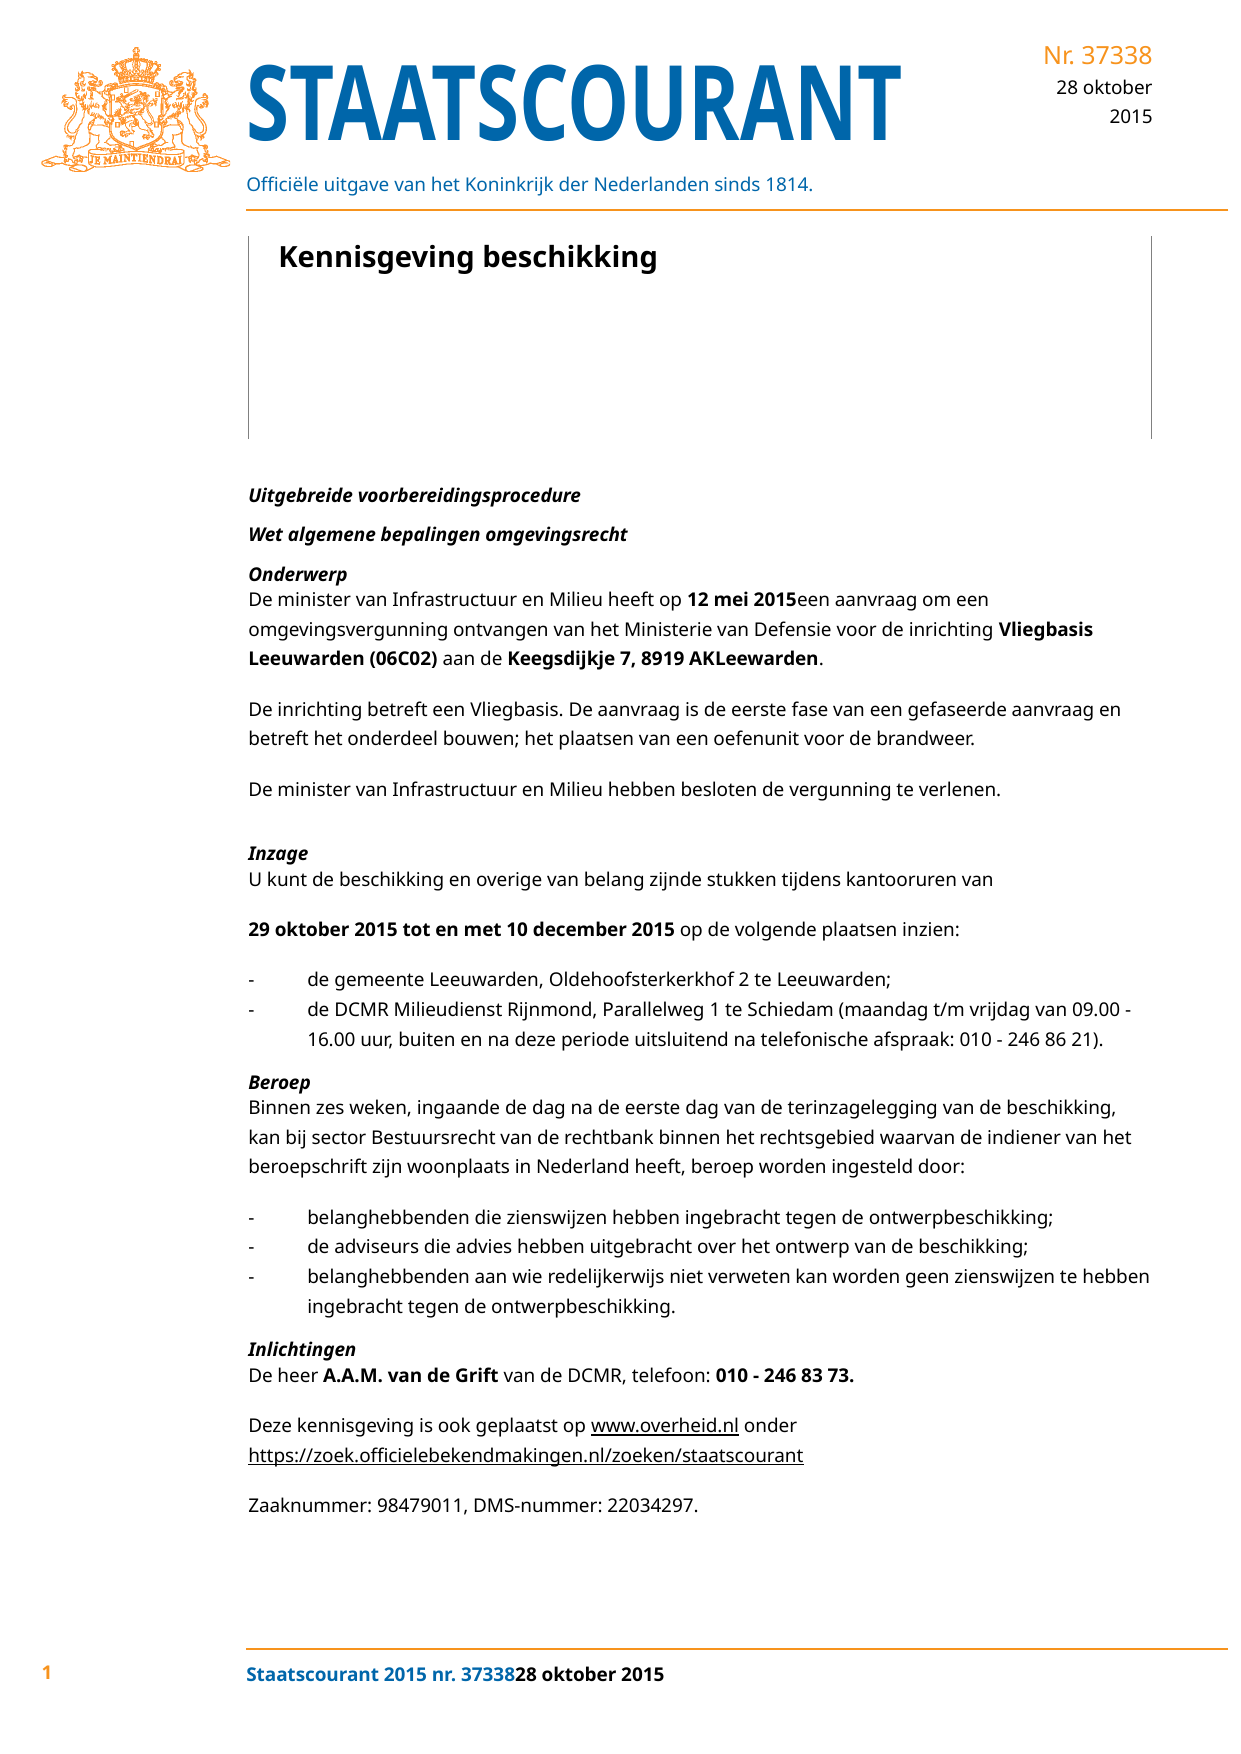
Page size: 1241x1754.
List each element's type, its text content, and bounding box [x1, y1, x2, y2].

table_header [1090, 236, 1151, 413]
text De minister van Infrastructuur en Milieu heeft op 12 mei 2015een aanvraag om een omgevingsvergunning ontvangen van het Ministerie van Defensie voor de inrichting Vliegbasis Leeuwarden (06C02) aan de Keegsdijkje 7, 8919 AKLeewarden. [248, 586, 1152, 671]
picture [41, 47, 231, 172]
list belanghebbenden aan wie redelijkerwijs niet verweten kan worden geen zienswijzen te hebben ingebracht tegen de ontwerpbeschikking. [248, 1263, 1152, 1319]
text De inrichting betreft een Vliegbasis. De aanvraag is de eerste fase van een gefaseerde aanvraag en betreft het onderdeel bouwen; het plaatsen van een oefenunit voor de brandweer. [248, 696, 1152, 751]
table_header Kennisgeving beschikking [249, 236, 850, 439]
text Wet algemene bepalingen omgevingsrecht [248, 521, 1152, 547]
text U kunt de beschikking en overige van belang zijnde stukken tijdens kantooruren van [248, 866, 1152, 891]
text Inlichtingen [248, 1336, 1152, 1362]
text Onderwerp [248, 561, 1152, 586]
text Zaaknummer: 98479011, DMS-nummer: 22034297. [248, 1492, 1152, 1518]
list de adviseurs die advies hebben uitgebracht over het ontwerp van de beschikking; [248, 1234, 1152, 1259]
list de gemeente Leeuwarden, Oldehoofsterkerkhof 2 te Leeuwarden; [248, 967, 1152, 992]
text Binnen zes weken, ingaande de dag na de eerste dag van de terinzagelegging van de beschikking, kan bij sector Bestuursrecht van de rechtbank binnen het rechtsgebied waarvan de indiener van het beroepschrift zijn woonplaats in Nederland heeft, beroep worden ingesteld door: [248, 1094, 1152, 1179]
table_header [850, 236, 912, 413]
text 29 oktober 2015 tot en met 10 december 2015 op de volgende plaatsen inzien: [248, 916, 1152, 942]
text De minister van Infrastructuur en Milieu hebben besloten de vergunning te verlenen. [248, 776, 1152, 802]
text Uitgebreide voorbereidingsprocedure [248, 482, 1152, 508]
list belanghebbenden die zienswijzen hebben ingebracht tegen de ontwerpbeschikking; [248, 1204, 1152, 1230]
picture [912, 236, 1090, 414]
text De heer A.A.M. van de Grift van de DCMR, telefoon: 010 - 246 83 73. [248, 1362, 1152, 1387]
list de DCMR Milieudienst Rijnmond, Parallelweg 1 te Schiedam (maandag t/m vrijdag van 09.00 - 16.00 uur, buiten en na deze periode uitsluitend na telefonische afspraak: 010 - 246 86 21). [248, 996, 1152, 1051]
text Beroep [248, 1069, 1152, 1094]
text Deze kennisgeving is ook geplaatst op www.overheid.nl onder https://zoek.officielebekendmakingen.nl/zoeken/staatscourant [248, 1412, 1152, 1467]
text Inzage [248, 840, 1152, 866]
table_header [850, 414, 1151, 439]
